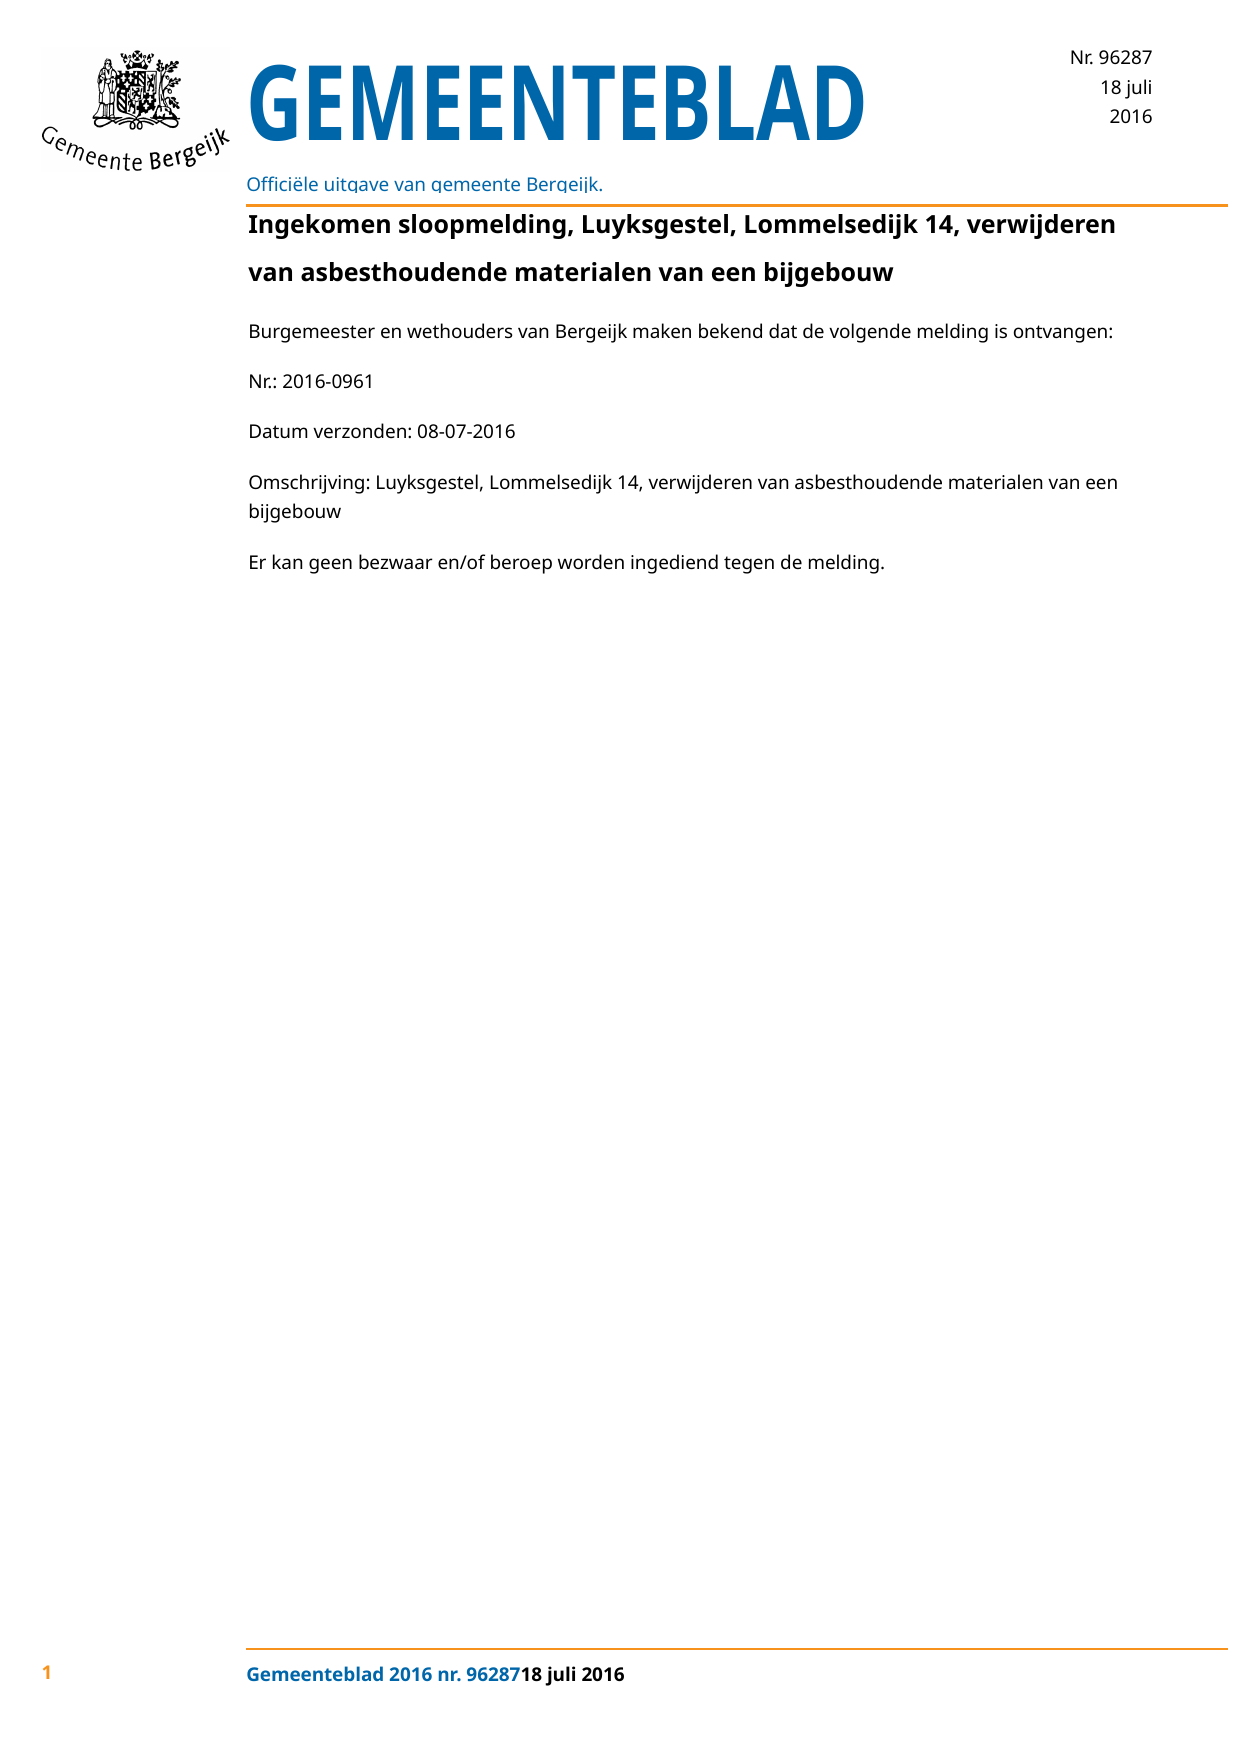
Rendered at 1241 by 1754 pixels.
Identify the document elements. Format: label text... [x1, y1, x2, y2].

text Datum verzonden: 08-07-2016 [248, 419, 1152, 444]
text Nr.: 2016-0961 [248, 368, 1152, 394]
picture [41, 47, 231, 172]
text Burgemeester en wethouders van Bergeijk maken bekend dat de volgende melding is ontvangen: [248, 318, 1152, 344]
text Omschrijving: Luyksgestel, Lommelsedijk 14, verwijderen van asbesthoudende materialen van een bijgebouw [248, 469, 1152, 524]
text Ingekomen sloopmelding, Luyksgestel, Lommelsedijk 14, verwijderen van asbesthoudende materialen van een bijgebouw [248, 207, 1152, 288]
text Er kan geen bezwaar en/of beroep worden ingediend tegen de melding. [248, 549, 1152, 575]
